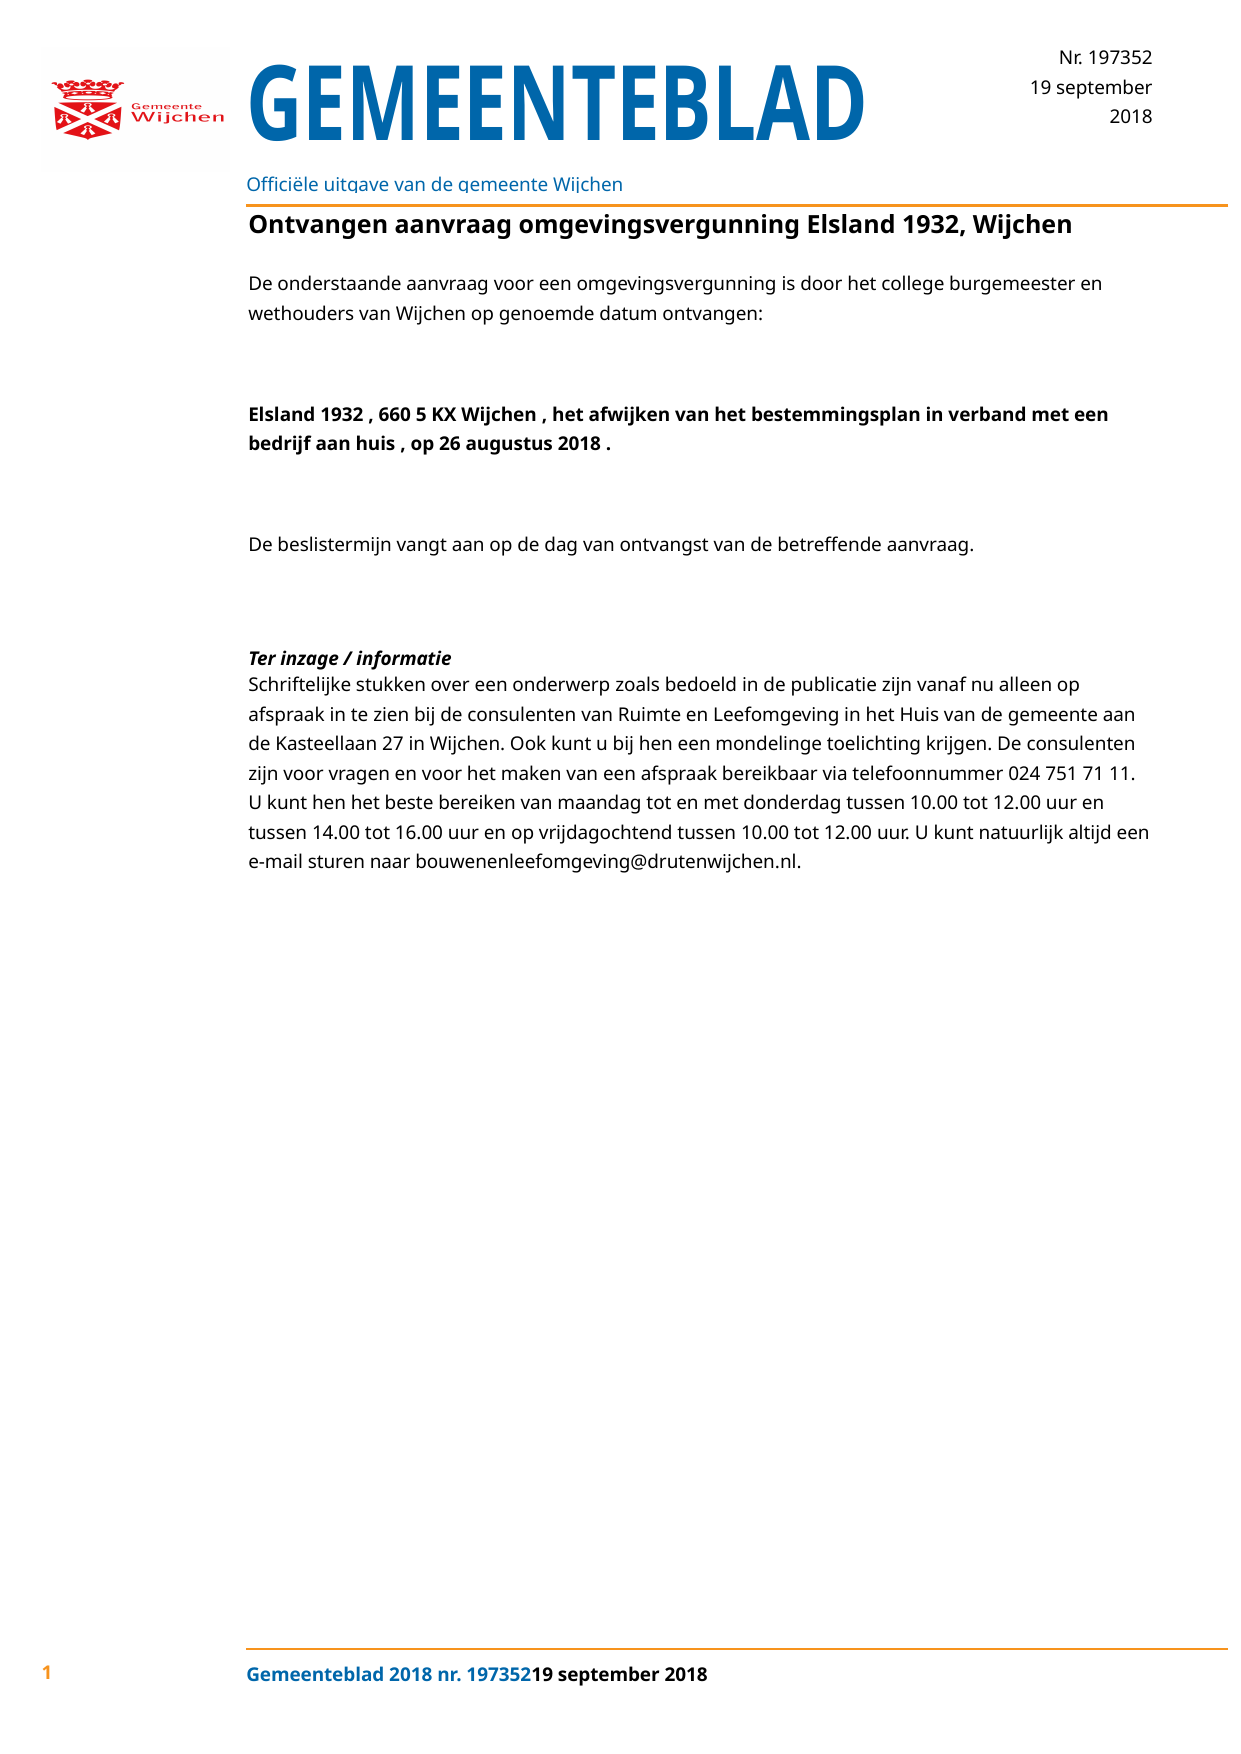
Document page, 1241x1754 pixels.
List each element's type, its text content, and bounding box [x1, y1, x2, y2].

text Schriftelijke stukken over een onderwerp zoals bedoeld in de publicatie zijn vanaf nu alleen op afspraak in te zien bij de consulenten van Ruimte en Leefomgeving in het Huis van de gemeente aan de Kasteellaan 27 in Wijchen. Ook kunt u bij hen een mondelinge toelichting krijgen. De consulenten zijn voor vragen en voor het maken van een afspraak bereikbaar via telefoonnummer 024 751 71 11. U kunt hen het beste bereiken van maandag tot en met donderdag tussen 10.00 tot 12.00 uur en tussen 14.00 tot 16.00 uur en op vrijdagochtend tussen 10.00 tot 12.00 uur. U kunt natuurlijk altijd een e-mail sturen naar bouwenenleefomgeving@drutenwijchen.nl. [248, 671, 1152, 874]
text Elsland 1932 , 660 5 KX Wijchen , het afwijken van het bestemmingsplan in verband met een bedrijf aan huis , op 26 augustus 2018 . [248, 401, 1152, 456]
picture [41, 47, 231, 172]
text De beslistermijn vangt aan op de dag van ontvangst van de betreffende aanvraag. [248, 531, 1152, 557]
text De onderstaande aanvraag voor een omgevingsvergunning is door het college burgemeester en wethouders van Wijchen op genoemde datum ontvangen: [248, 270, 1152, 326]
text Ontvangen aanvraag omgevingsvergunning Elsland 1932, Wijchen [248, 207, 1152, 241]
text Ter inzage / informatie [248, 646, 1152, 671]
